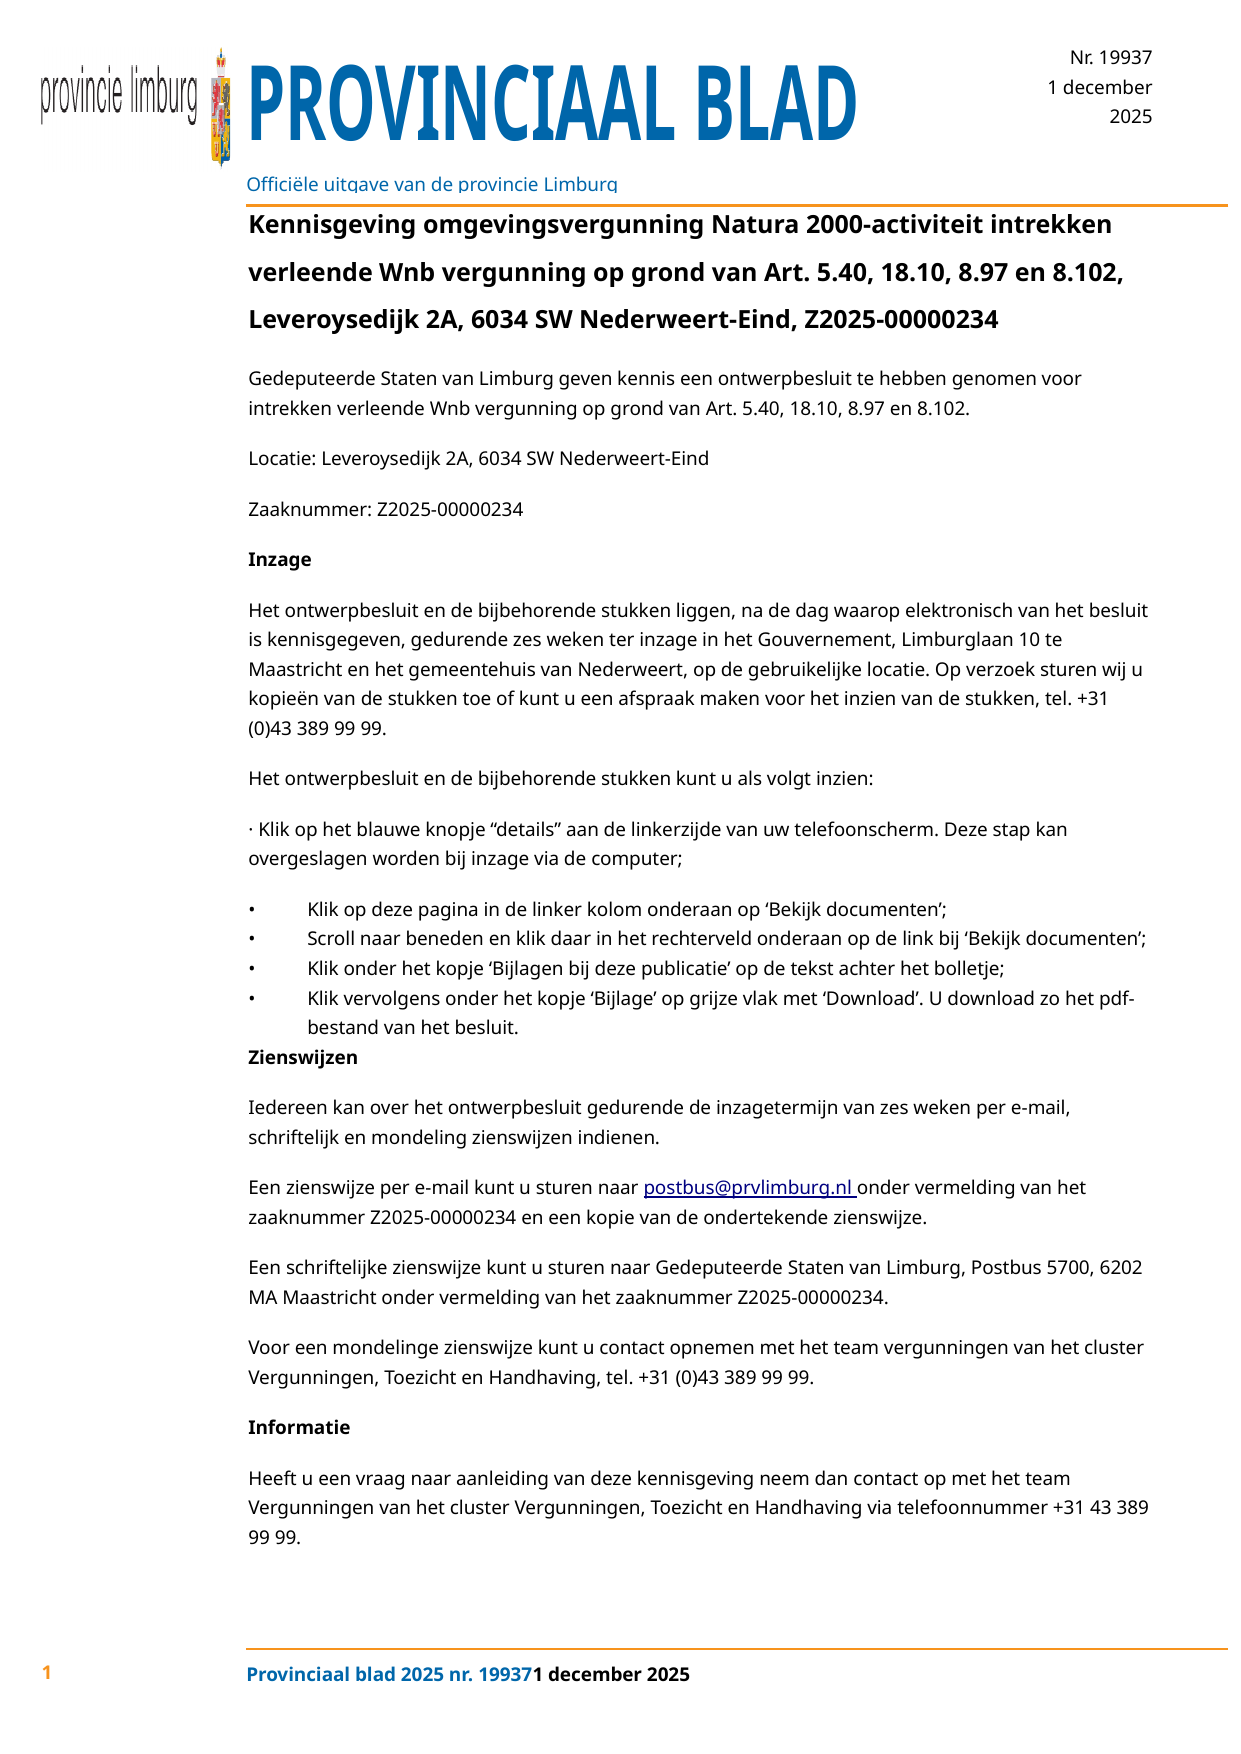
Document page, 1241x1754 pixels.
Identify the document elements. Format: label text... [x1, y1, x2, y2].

list Klik onder het kopje ‘Bijlagen bij deze publicatie’ op de tekst achter het bolletje; [248, 955, 1152, 981]
text Heeft u een vraag naar aanleiding van deze kennisgeving neem dan contact op met het team Vergunningen van het cluster Vergunningen, Toezicht en Handhaving via telefoonnummer +31 43 389 99 99. [248, 1465, 1152, 1549]
text Gedeputeerde Staten van Limburg geven kennis een ontwerpbesluit te hebben genomen voor intrekken verleende Wnb vergunning op grond van Art. 5.40, 18.10, 8.97 en 8.102. [248, 366, 1152, 421]
text Inzage [248, 546, 1152, 572]
text · Klik op het blauwe knopje “details” aan de linkerzijde van uw telefoonscherm. Deze stap kan overgeslagen worden bij inzage via de computer; [248, 816, 1152, 871]
text Kennisgeving omgevingsvergunning Natura 2000-activiteit intrekken verleende Wnb vergunning op grond van Art. 5.40, 18.10, 8.97 en 8.102, Leveroysedijk 2A, 6034 SW Nederweert-Eind, Z2025-00000234 [248, 207, 1152, 336]
text Informatie [248, 1414, 1152, 1440]
text Het ontwerpbesluit en de bijbehorende stukken kunt u als volgt inzien: [248, 766, 1152, 791]
list Scroll naar beneden en klik daar in het rechterveld onderaan op de link bij ‘Bekijk documenten’; [248, 926, 1152, 951]
text Een schriftelijke zienswijze kunt u sturen naar Gedeputeerde Staten van Limburg, Postbus 5700, 6202 MA Maastricht onder vermelding van het zaaknummer Z2025-00000234. [248, 1254, 1152, 1309]
text Zaaknummer: Z2025-00000234 [248, 496, 1152, 522]
list Klik op deze pagina in de linker kolom onderaan op ‘Bekijk documenten’; [248, 896, 1152, 922]
text Het ontwerpbesluit en de bijbehorende stukken liggen, na de dag waarop elektronisch van het besluit is kennisgegeven, gedurende zes weken ter inzage in het Gouvernement, Limburglaan 10 te Maastricht en het gemeentehuis van Nederweert, op de gebruikelijke locatie. Op verzoek sturen wij u kopieën van de stukken toe of kunt u een afspraak maken voor het inzien van de stukken, tel. +31 (0)43 389 99 99. [248, 597, 1152, 741]
text Een zienswijze per e-mail kunt u sturen naar postbus@prvlimburg.nl onder vermelding van het zaaknummer Z2025-00000234 en een kopie van de ondertekende zienswijze. [248, 1174, 1152, 1229]
picture [41, 47, 231, 172]
text Iedereen kan over het ontwerpbesluit gedurende de inzagetermijn van zes weken per e-mail, schriftelijk en mondeling zienswijzen indienen. [248, 1094, 1152, 1149]
text Locatie: Leveroysedijk 2A, 6034 SW Nederweert-Eind [248, 446, 1152, 471]
list Klik vervolgens onder het kopje ‘Bijlage’ op grijze vlak met ‘Download’. U download zo het pdf-bestand van het besluit. [248, 985, 1152, 1040]
text Zienswijzen [248, 1044, 1152, 1069]
text Voor een mondelinge zienswijze kunt u contact opnemen met het team vergunningen van het cluster Vergunningen, Toezicht en Handhaving, tel. +31 (0)43 389 99 99. [248, 1334, 1152, 1389]
